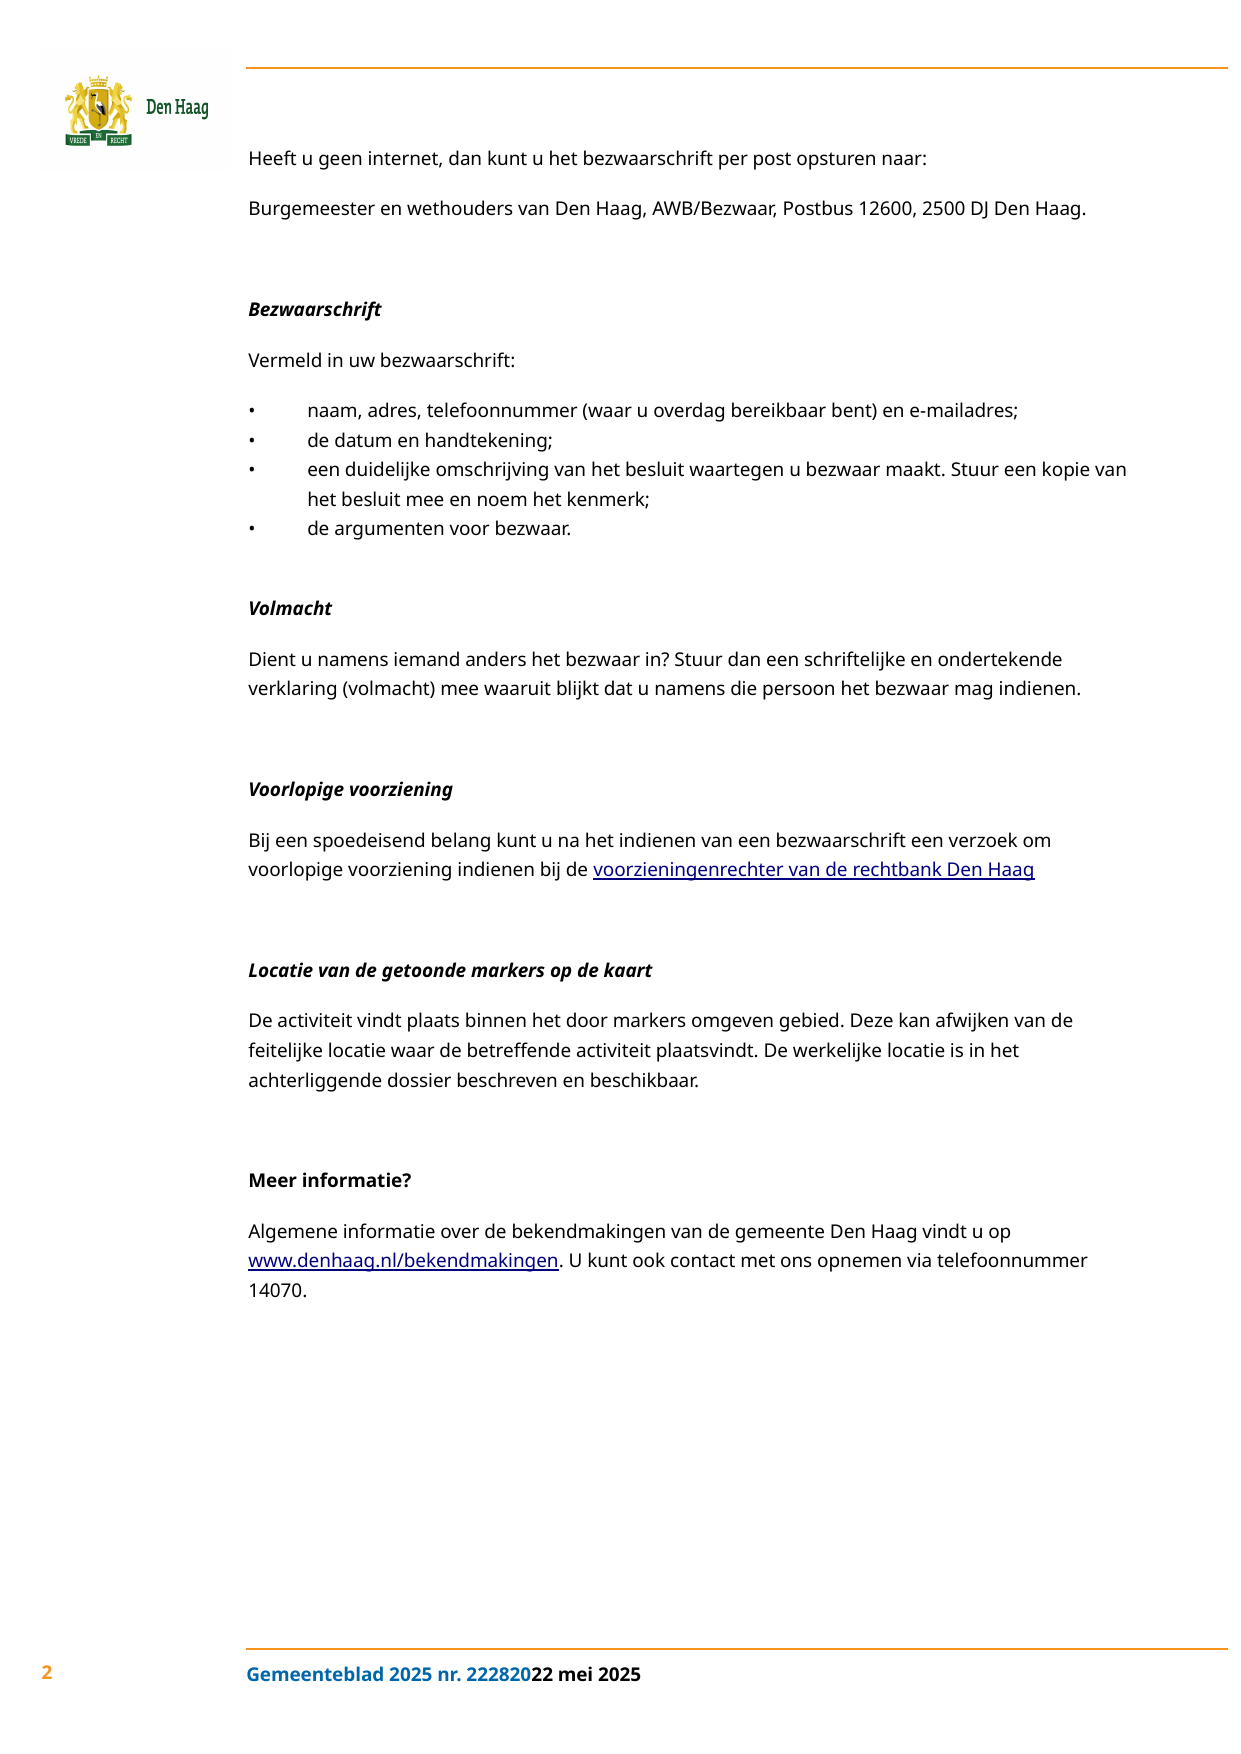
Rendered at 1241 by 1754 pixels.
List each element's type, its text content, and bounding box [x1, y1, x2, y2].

list een duidelijke omschrijving van het besluit waartegen u bezwaar maakt. Stuur een kopie van het besluit mee en noem het kenmerk; [248, 456, 1152, 512]
text Voorlopige voorziening [248, 776, 1152, 802]
list de datum en handtekening; [248, 427, 1152, 453]
list de argumenten voor bezwaar. [248, 516, 1152, 541]
text Bij een spoedeisend belang kunt u na het indienen van een bezwaarschrift een verzoek om voorlopige voorziening indienen bij de voorzieningenrechter van de rechtbank Den Haag [248, 827, 1152, 882]
text Burgemeester en wethouders van Den Haag, AWB/Bezwaar, Postbus 12600, 2500 DJ Den Haag. [248, 196, 1152, 221]
text Vermeld in uw bezwaarschrift: [248, 347, 1152, 373]
text Volmacht [248, 596, 1152, 621]
text Dient u namens iemand anders het bezwaar in? Stuur dan een schriftelijke en ondertekende verklaring (volmacht) mee waaruit blijkt dat u namens die persoon het bezwaar mag indienen. [248, 646, 1152, 701]
picture [41, 47, 231, 172]
text Heeft u geen internet, dan kunt u het bezwaarschrift per post opsturen naar: [248, 145, 1152, 171]
text Meer informatie? [248, 1168, 1152, 1193]
list naam, adres, telefoonnummer (waar u overdag bereikbaar bent) en e-mailadres; [248, 397, 1152, 423]
text De activiteit vindt plaats binnen het door markers omgeven gebied. Deze kan afwijken van de feitelijke locatie waar de betreffende activiteit plaatsvindt. De werkelijke locatie is in het achterliggende dossier beschreven en beschikbaar. [248, 1008, 1152, 1093]
text Bezwaarschrift [248, 296, 1152, 322]
text Locatie van de getoonde markers op de kaart [248, 957, 1152, 983]
text Algemene informatie over de bekendmakingen van de gemeente Den Haag vindt u op www.denhaag.nl/bekendmakingen. U kunt ook contact met ons opnemen via telefoonnummer 14070. [248, 1218, 1152, 1303]
